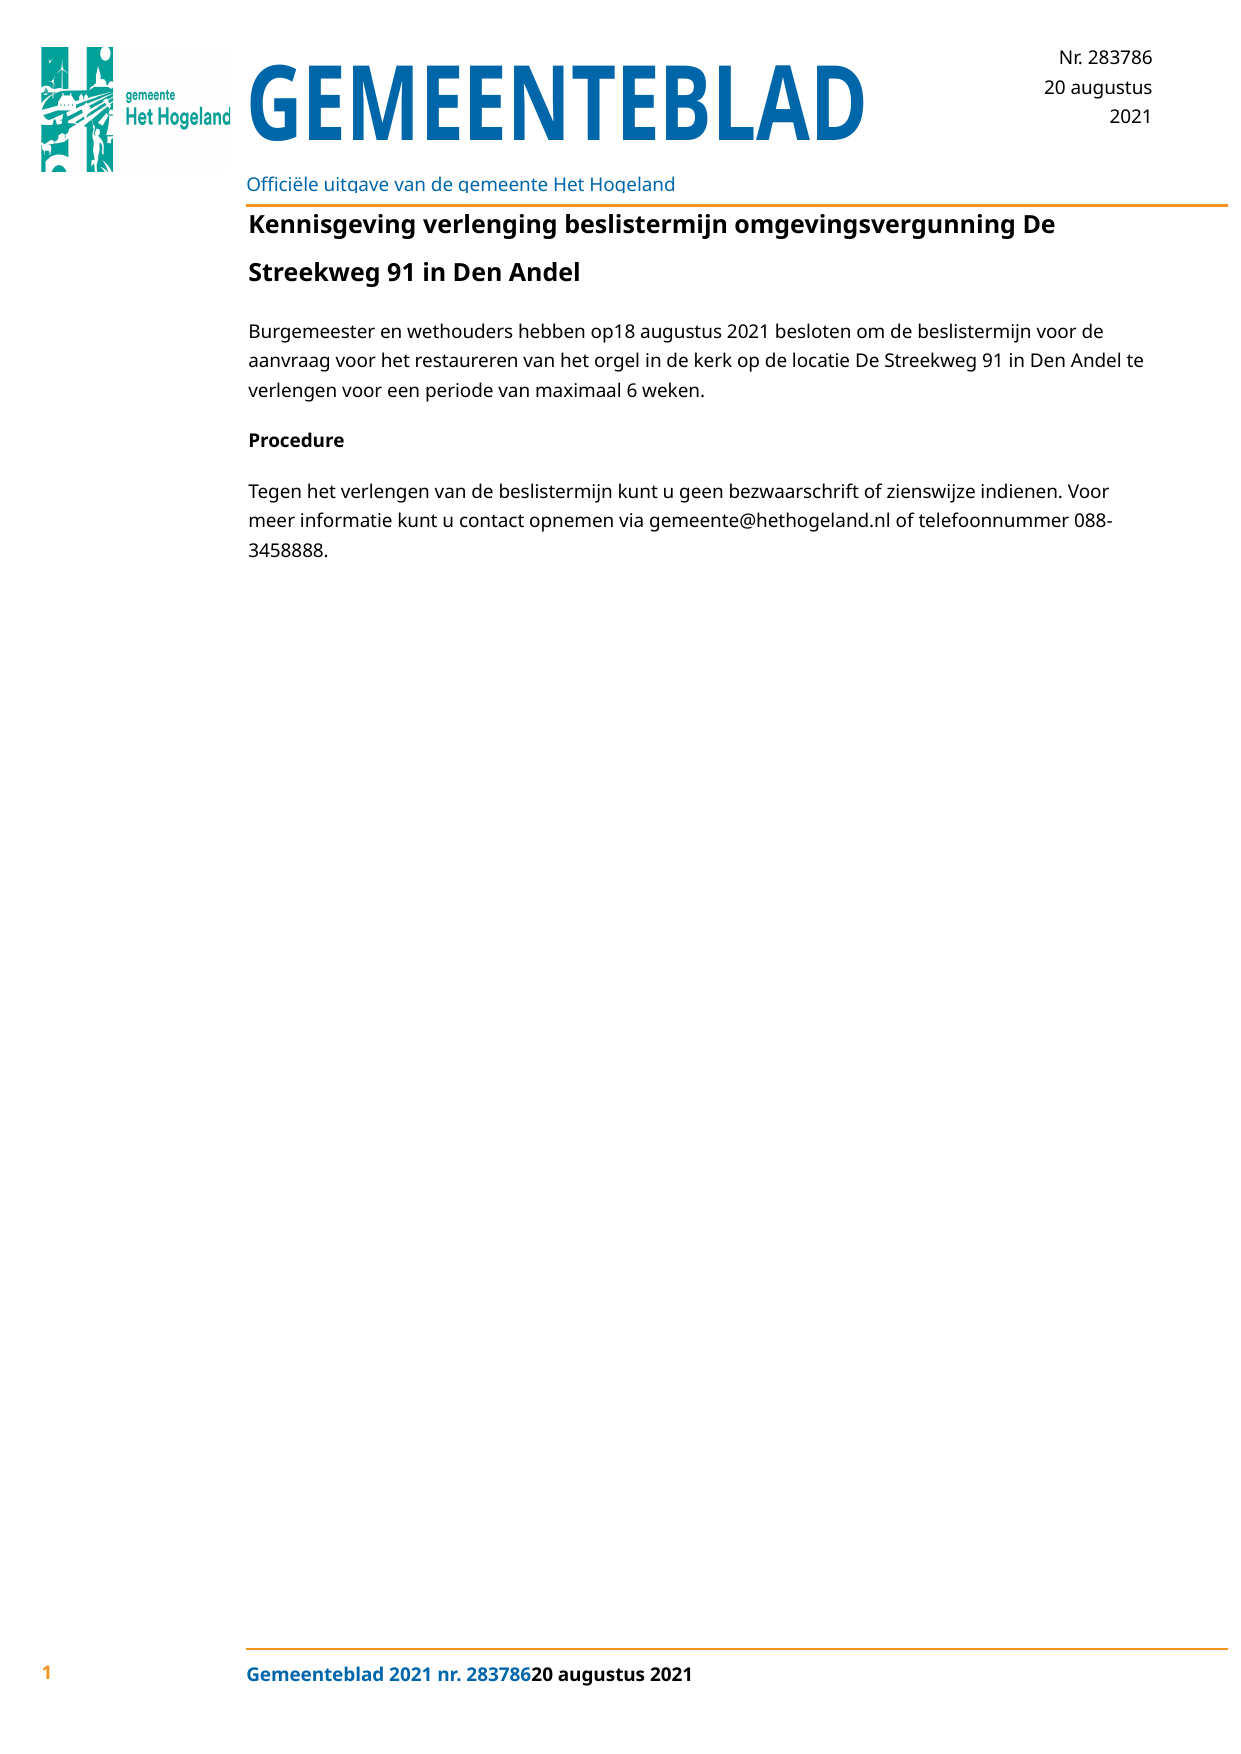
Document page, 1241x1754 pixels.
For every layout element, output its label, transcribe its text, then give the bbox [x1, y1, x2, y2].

text Tegen het verlengen van de beslistermijn kunt u geen bezwaarschrift of zienswijze indienen. Voor meer informatie kunt u contact opnemen via gemeente@hethogeland.nl of telefoonnummer 088-3458888. [248, 478, 1152, 563]
text Procedure [248, 427, 1152, 453]
text Kennisgeving verlenging beslistermijn omgevingsvergunning De Streekweg 91 in Den Andel [248, 207, 1152, 288]
picture [41, 47, 231, 172]
text Burgemeester en wethouders hebben op18 augustus 2021 besloten om de beslistermijn voor de aanvraag voor het restaureren van het orgel in de kerk op de locatie De Streekweg 91 in Den Andel te verlengen voor een periode van maximaal 6 weken. [248, 318, 1152, 403]
